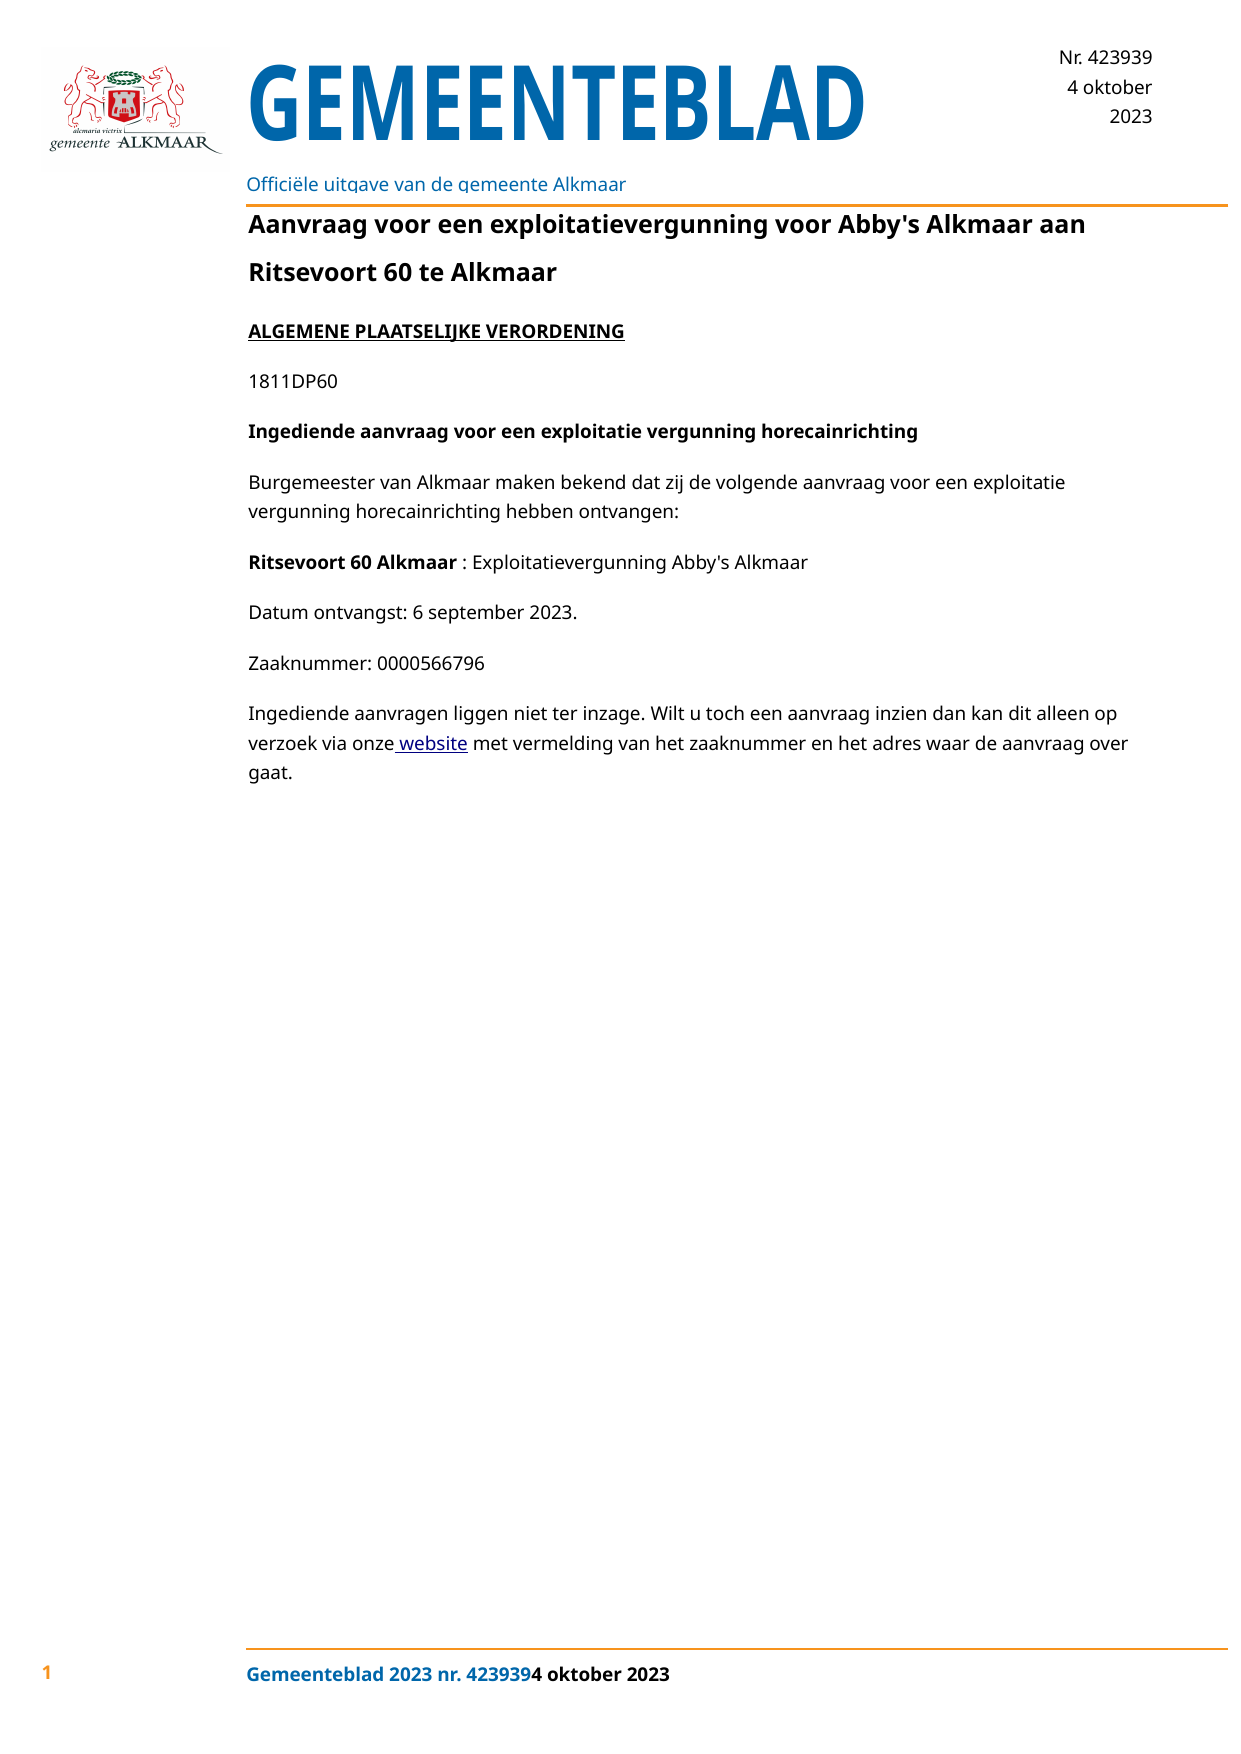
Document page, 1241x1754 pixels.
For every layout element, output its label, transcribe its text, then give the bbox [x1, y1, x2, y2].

text Zaaknummer: 0000566796 [248, 650, 1152, 676]
text Ingediende aanvraag voor een exploitatie vergunning horecainrichting [248, 419, 1152, 444]
text Ingediende aanvragen liggen niet ter inzage. Wilt u toch een aanvraag inzien dan kan dit alleen op verzoek via onze website met vermelding van het zaaknummer en het adres waar de aanvraag over gaat. [248, 700, 1152, 785]
text 1811DP60 [248, 368, 1152, 394]
text Datum ontvangst: 6 september 2023. [248, 599, 1152, 625]
text Aanvraag voor een exploitatievergunning voor Abby's Alkmaar aan Ritsevoort 60 te Alkmaar [248, 207, 1152, 288]
text Ritsevoort 60 Alkmaar : Exploitatievergunning Abby's Alkmaar [248, 549, 1152, 575]
text ALGEMENE PLAATSELIJKE VERORDENING [248, 318, 1152, 344]
picture [41, 47, 231, 172]
text Burgemeester van Alkmaar maken bekend dat zij de volgende aanvraag voor een exploitatie vergunning horecainrichting hebben ontvangen: [248, 469, 1152, 524]
